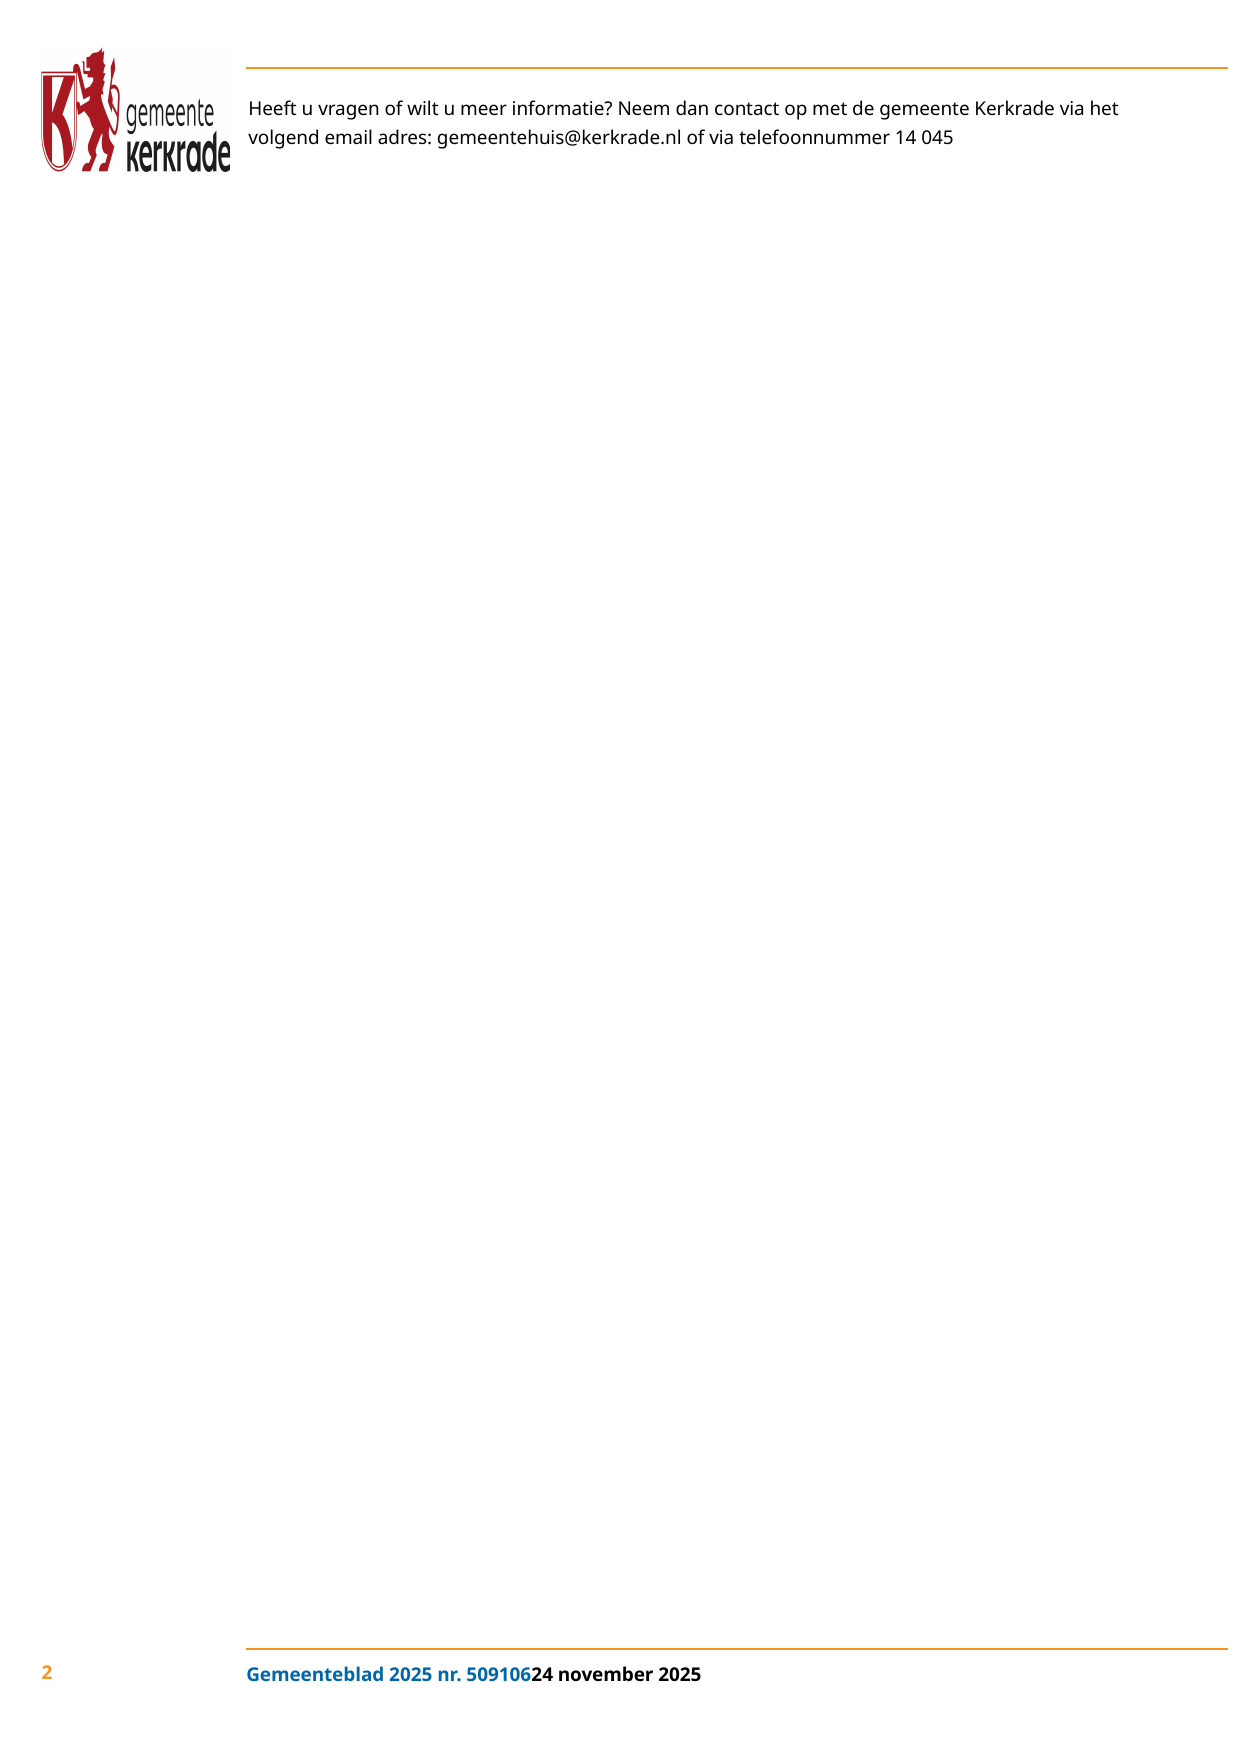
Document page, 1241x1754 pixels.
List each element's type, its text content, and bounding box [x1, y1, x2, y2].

picture [41, 47, 231, 172]
text Heeft u vragen of wilt u meer informatie? Neem dan contact op met de gemeente Kerkrade via het volgend email adres: gemeentehuis@kerkrade.nl of via telefoonnummer 14 045 [248, 95, 1152, 150]
